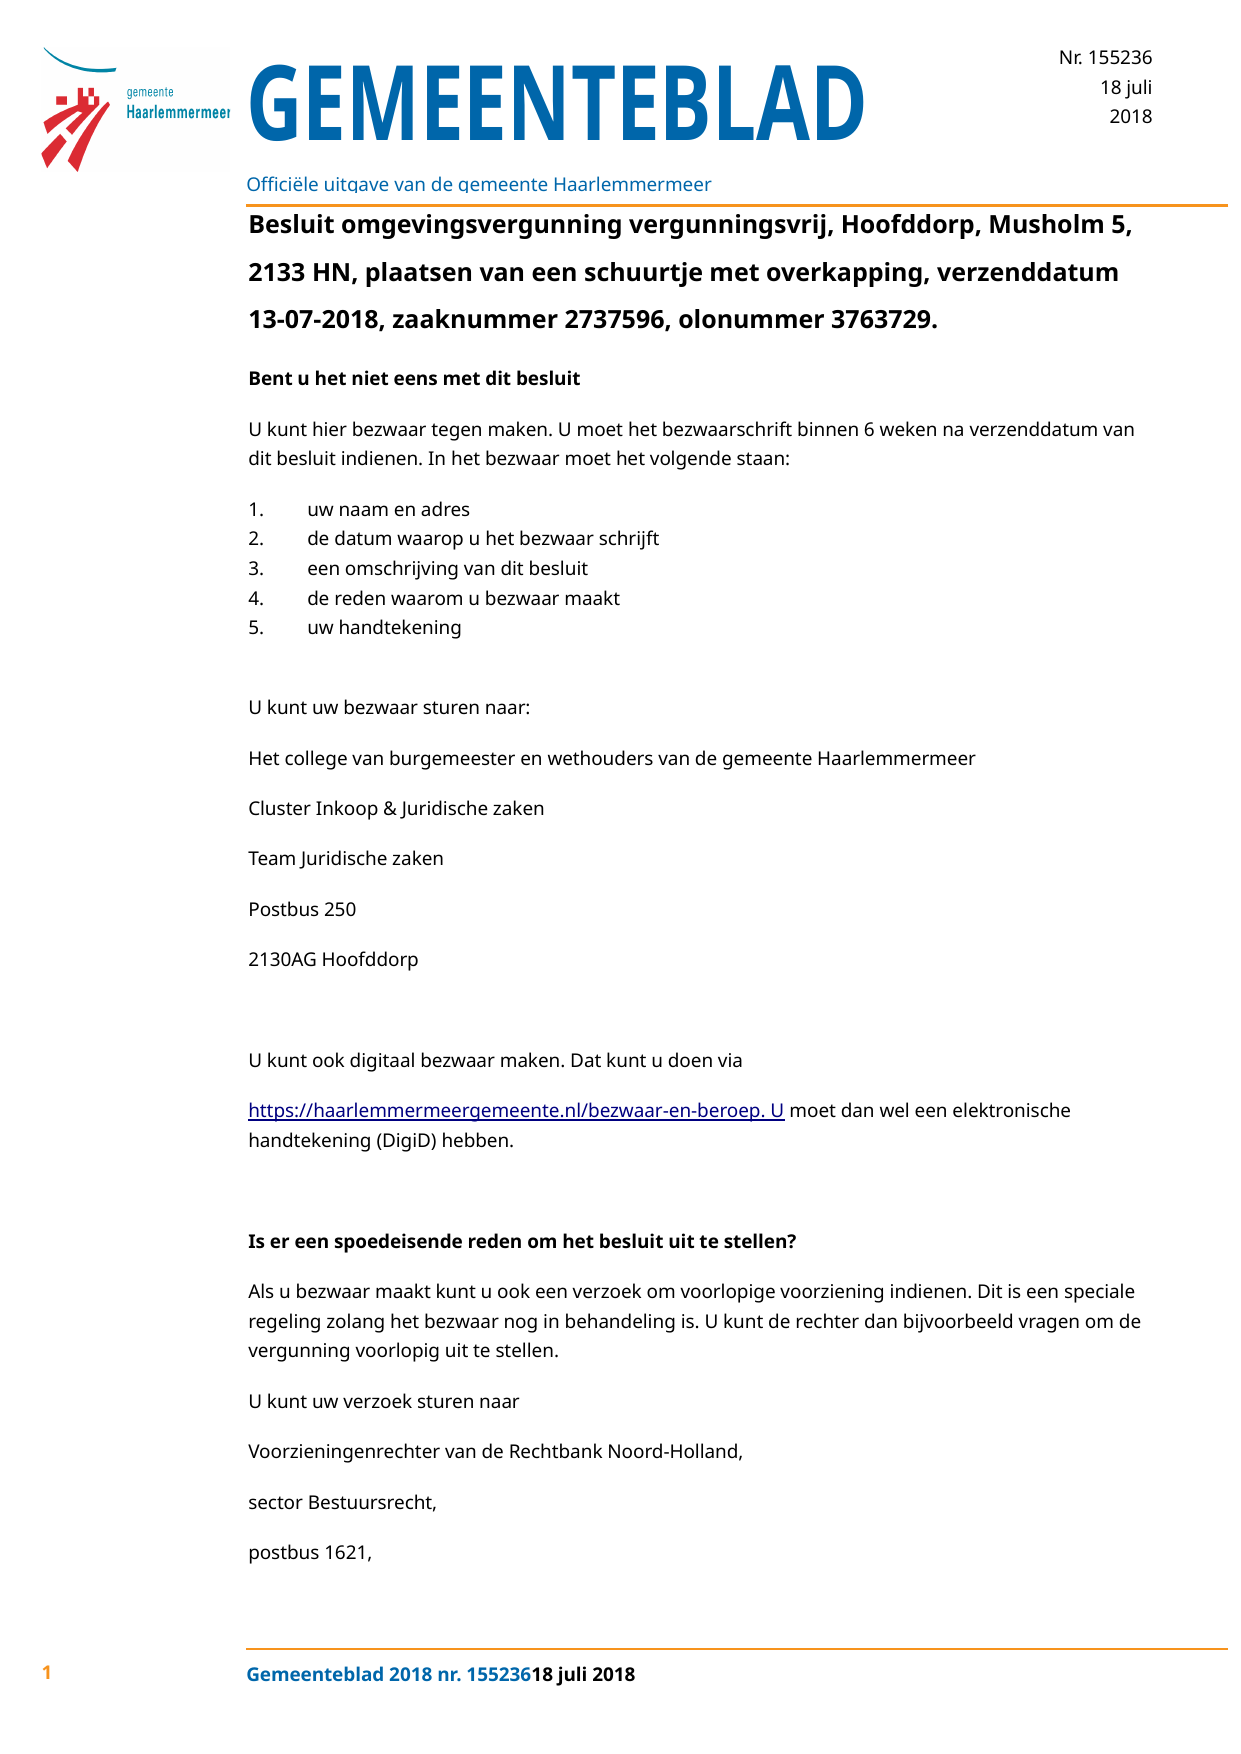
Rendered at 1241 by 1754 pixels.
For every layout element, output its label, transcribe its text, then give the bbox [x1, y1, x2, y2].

list uw handtekening [248, 614, 1152, 640]
text https://haarlemmermeergemeente.nl/bezwaar-en-beroep. U moet dan wel een elektronische handtekening (DigiD) hebben. [248, 1098, 1152, 1153]
list de datum waarop u het bezwaar schrijft [248, 526, 1152, 551]
list uw naam en adres [248, 496, 1152, 522]
list de reden waarom u bezwaar maakt [248, 585, 1152, 610]
text Bent u het niet eens met dit besluit [248, 366, 1152, 391]
text Is er een spoedeisende reden om het besluit uit te stellen? [248, 1228, 1152, 1254]
text Als u bezwaar maakt kunt u ook een verzoek om voorlopige voorziening indienen. Dit is een speciale regeling zolang het bezwaar nog in behandeling is. U kunt de rechter dan bijvoorbeeld vragen om de vergunning voorlopig uit te stellen. [248, 1278, 1152, 1363]
text postbus 1621, [248, 1539, 1152, 1565]
list een omschrijving van dit besluit [248, 555, 1152, 581]
text sector Bestuursrecht, [248, 1489, 1152, 1514]
text Postbus 250 [248, 896, 1152, 922]
text Team Juridische zaken [248, 846, 1152, 871]
text U kunt ook digitaal bezwaar maken. Dat kunt u doen via [248, 1047, 1152, 1073]
text U kunt uw bezwaar sturen naar: [248, 694, 1152, 720]
text Cluster Inkoop & Juridische zaken [248, 795, 1152, 821]
text Het college van burgemeester en wethouders van de gemeente Haarlemmermeer [248, 745, 1152, 770]
text U kunt uw verzoek sturen naar [248, 1388, 1152, 1414]
text U kunt hier bezwaar tegen maken. U moet het bezwaarschrift binnen 6 weken na verzenddatum van dit besluit indienen. In het bezwaar moet het volgende staan: [248, 416, 1152, 471]
picture [41, 47, 231, 172]
text 2130AG Hoofddorp [248, 946, 1152, 972]
text Voorzieningenrechter van de Rechtbank Noord-Holland, [248, 1438, 1152, 1464]
text Besluit omgevingsvergunning vergunningsvrij, Hoofddorp, Musholm 5, 2133 HN, plaatsen van een schuurtje met overkapping, verzenddatum 13-07-2018, zaaknummer 2737596, olonummer 3763729. [248, 207, 1152, 336]
